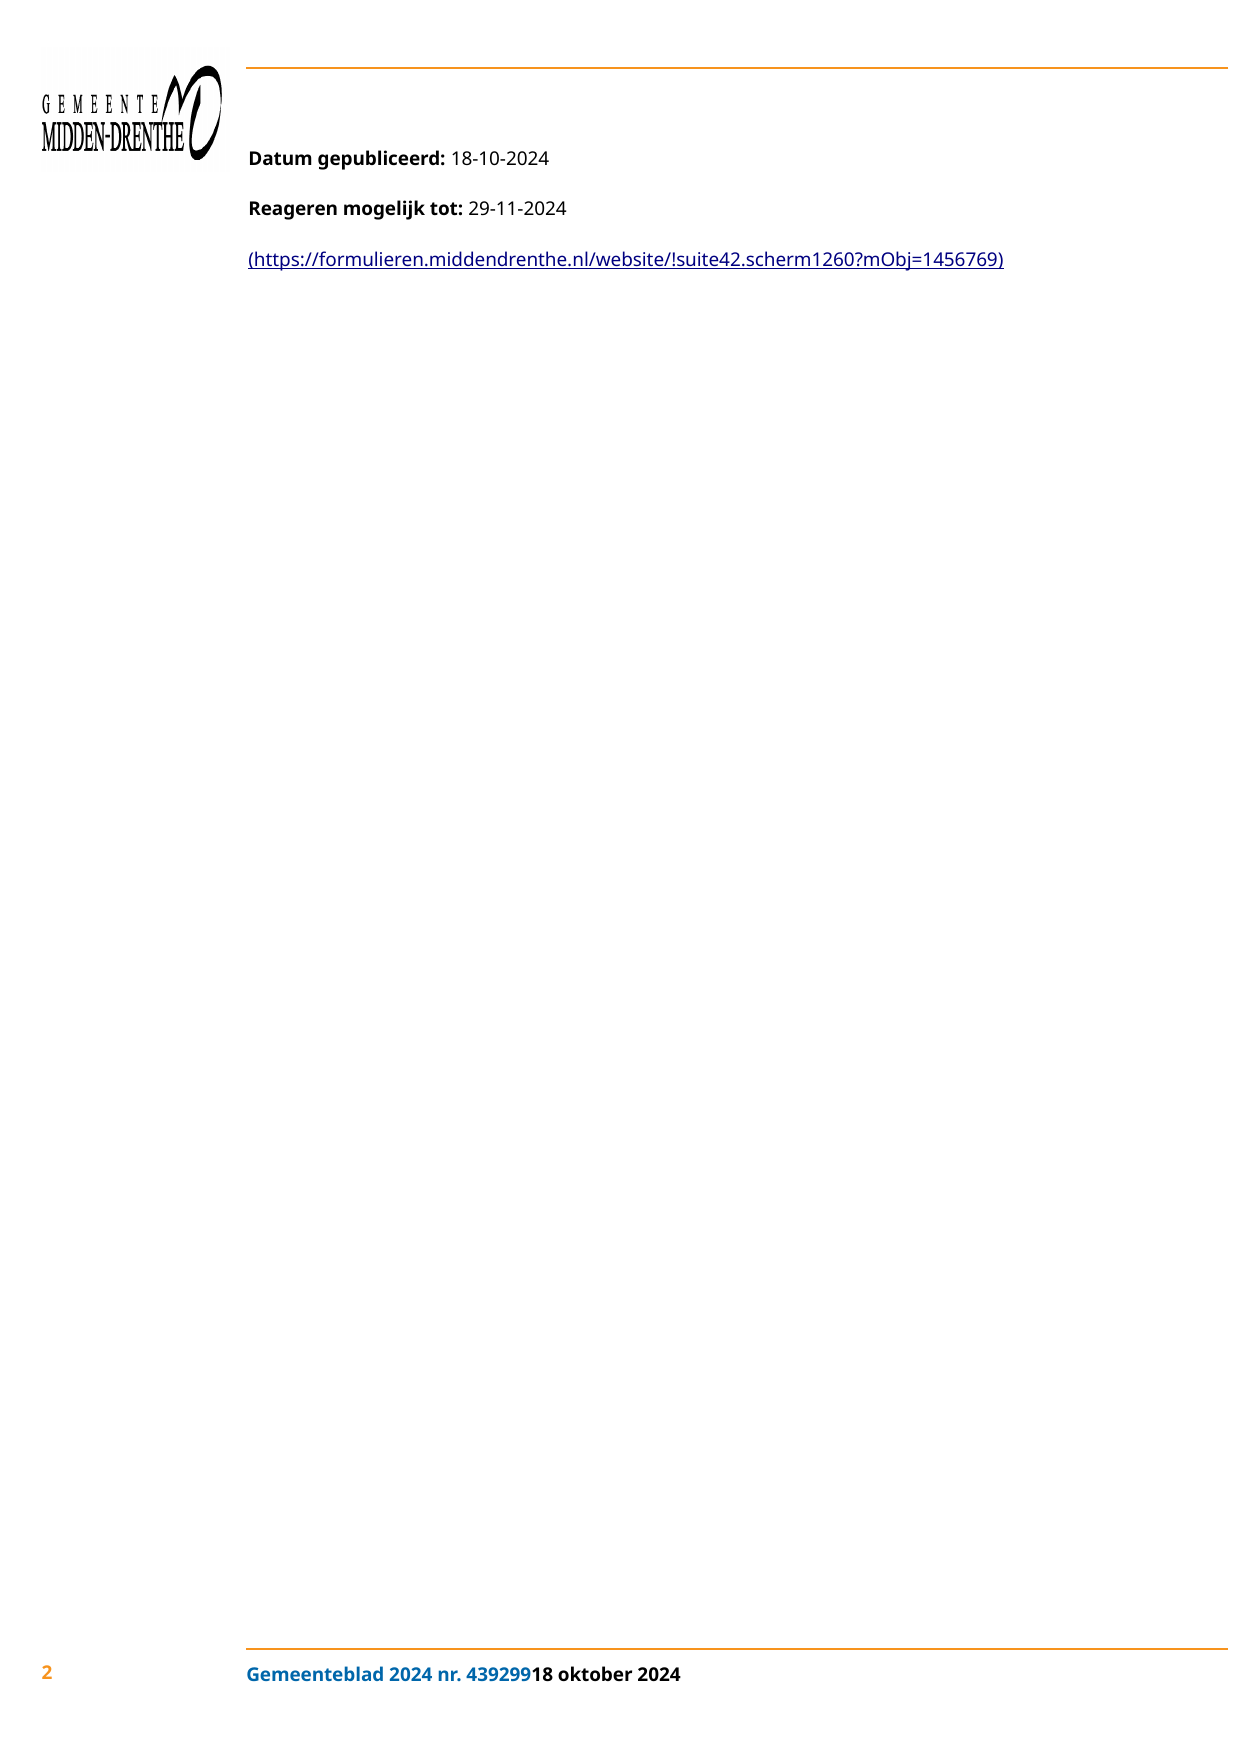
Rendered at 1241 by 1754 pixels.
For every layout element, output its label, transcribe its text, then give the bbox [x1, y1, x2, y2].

text (https://formulieren.middendrenthe.nl/website/!suite42.scherm1260?mObj=1456769) [248, 246, 1152, 272]
text Datum gepubliceerd: 18-10-2024 [248, 145, 1152, 171]
picture [41, 47, 231, 172]
text Reageren mogelijk tot: 29-11-2024 [248, 196, 1152, 221]
